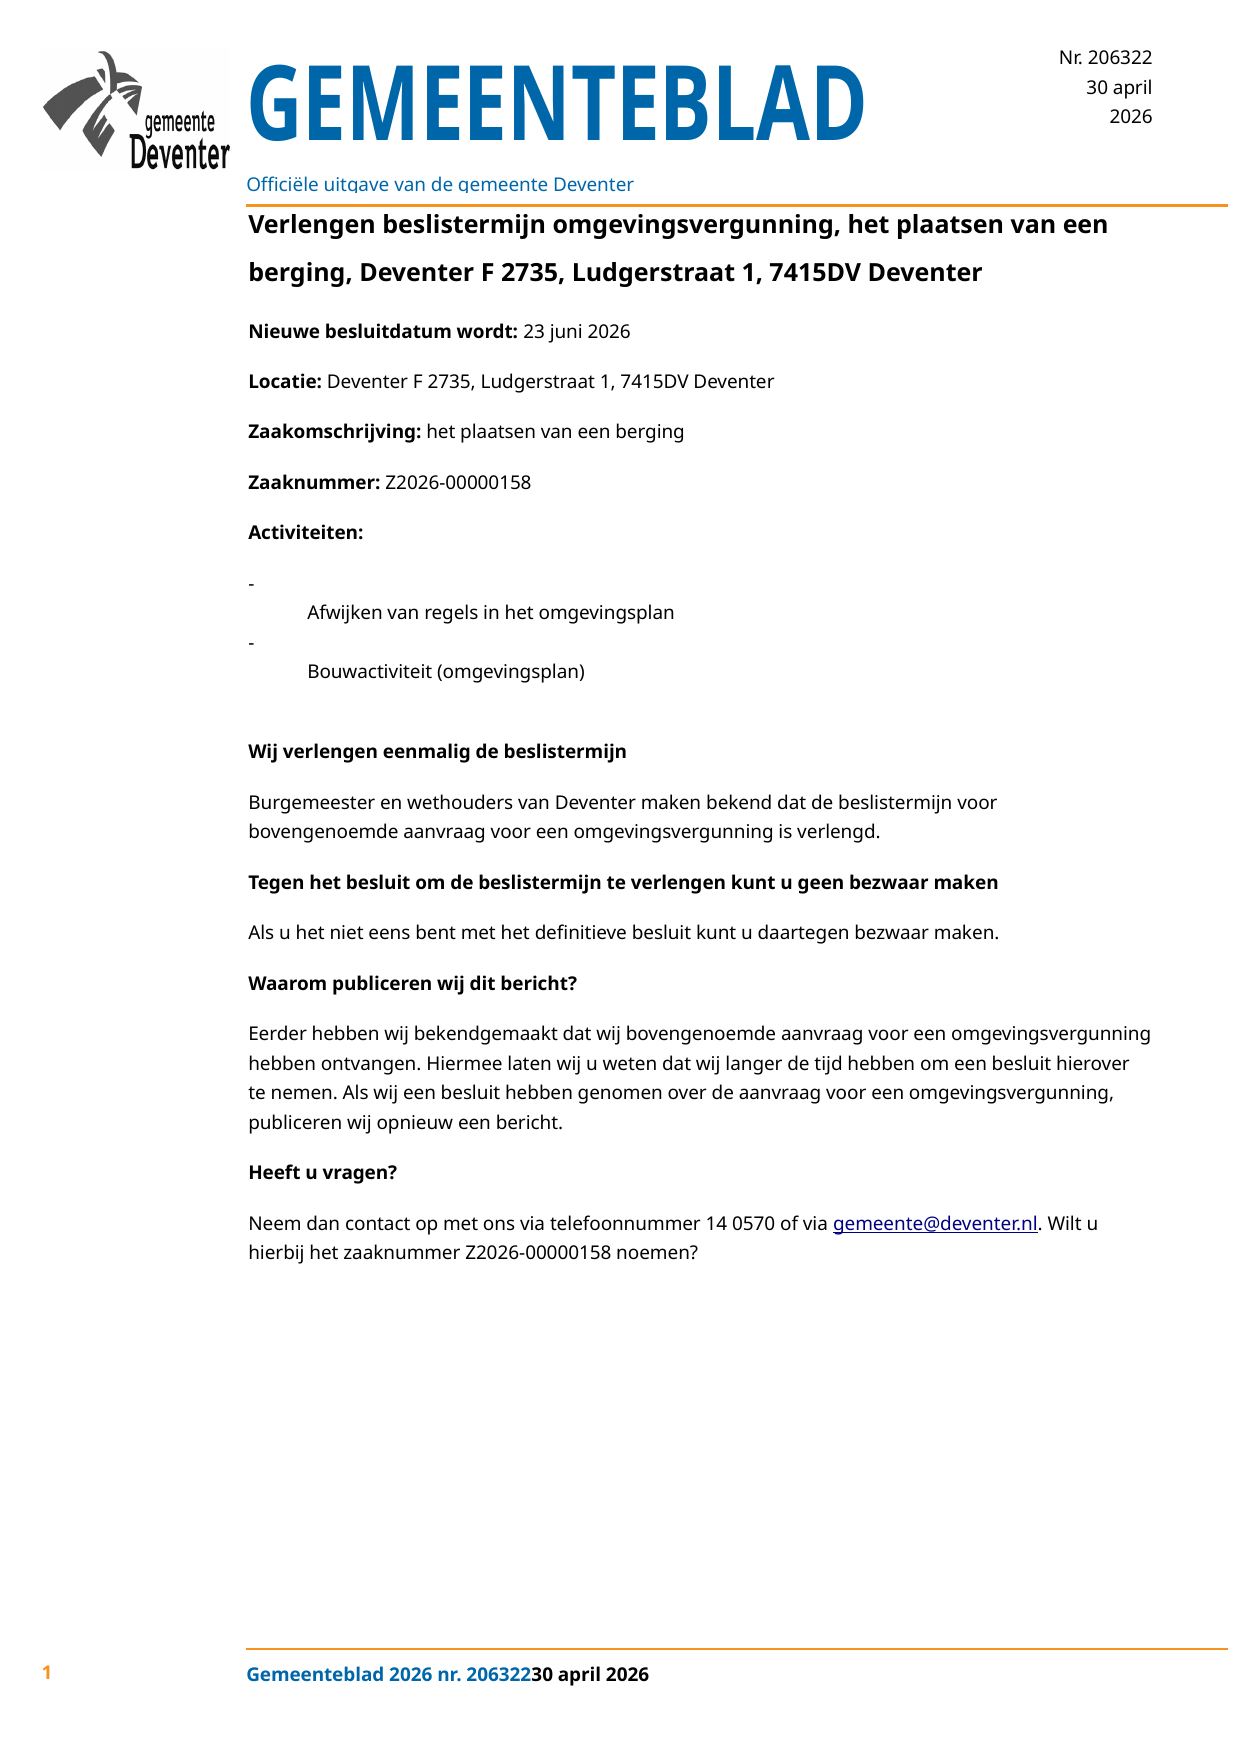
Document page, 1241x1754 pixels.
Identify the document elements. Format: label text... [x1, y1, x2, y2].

text Nieuwe besluitdatum wordt: 23 juni 2026 [248, 318, 1152, 344]
text Zaakomschrijving: het plaatsen van een berging [248, 419, 1152, 444]
picture [41, 47, 231, 172]
list Afwijken van regels in het omgevingsplan [248, 599, 1152, 625]
text Locatie: Deventer F 2735, Ludgerstraat 1, 7415DV Deventer [248, 368, 1152, 394]
text Waarom publiceren wij dit bericht? [248, 970, 1152, 996]
text Als u het niet eens bent met het definitieve besluit kunt u daartegen bezwaar maken. [248, 919, 1152, 945]
text Neem dan contact op met ons via telefoonnummer 14 0570 of via gemeente@deventer.nl. Wilt u hierbij het zaaknummer Z2026-00000158 noemen? [248, 1210, 1152, 1265]
text Heeft u vragen? [248, 1159, 1152, 1185]
text Eerder hebben wij bekendgemaakt dat wij bovengenoemde aanvraag voor een omgevingsvergunning hebben ontvangen. Hiermee laten wij u weten dat wij langer de tijd hebben om een besluit hierover te nemen. Als wij een besluit hebben genomen over de aanvraag voor een omgevingsvergunning, publiceren wij opnieuw een bericht. [248, 1020, 1152, 1135]
text Tegen het besluit om de beslistermijn te verlengen kunt u geen bezwaar maken [248, 869, 1152, 895]
text Verlengen beslistermijn omgevingsvergunning, het plaatsen van een berging, Deventer F 2735, Ludgerstraat 1, 7415DV Deventer [248, 207, 1152, 288]
text Zaaknummer: Z2026-00000158 [248, 469, 1152, 495]
list Bouwactiviteit (omgevingsplan) [248, 659, 1152, 684]
text Activiteiten: [248, 519, 1152, 545]
text Burgemeester en wethouders van Deventer maken bekend dat de beslistermijn voor bovengenoemde aanvraag voor een omgevingsvergunning is verlengd. [248, 789, 1152, 844]
text Wij verlengen eenmalig de beslistermijn [248, 739, 1152, 764]
